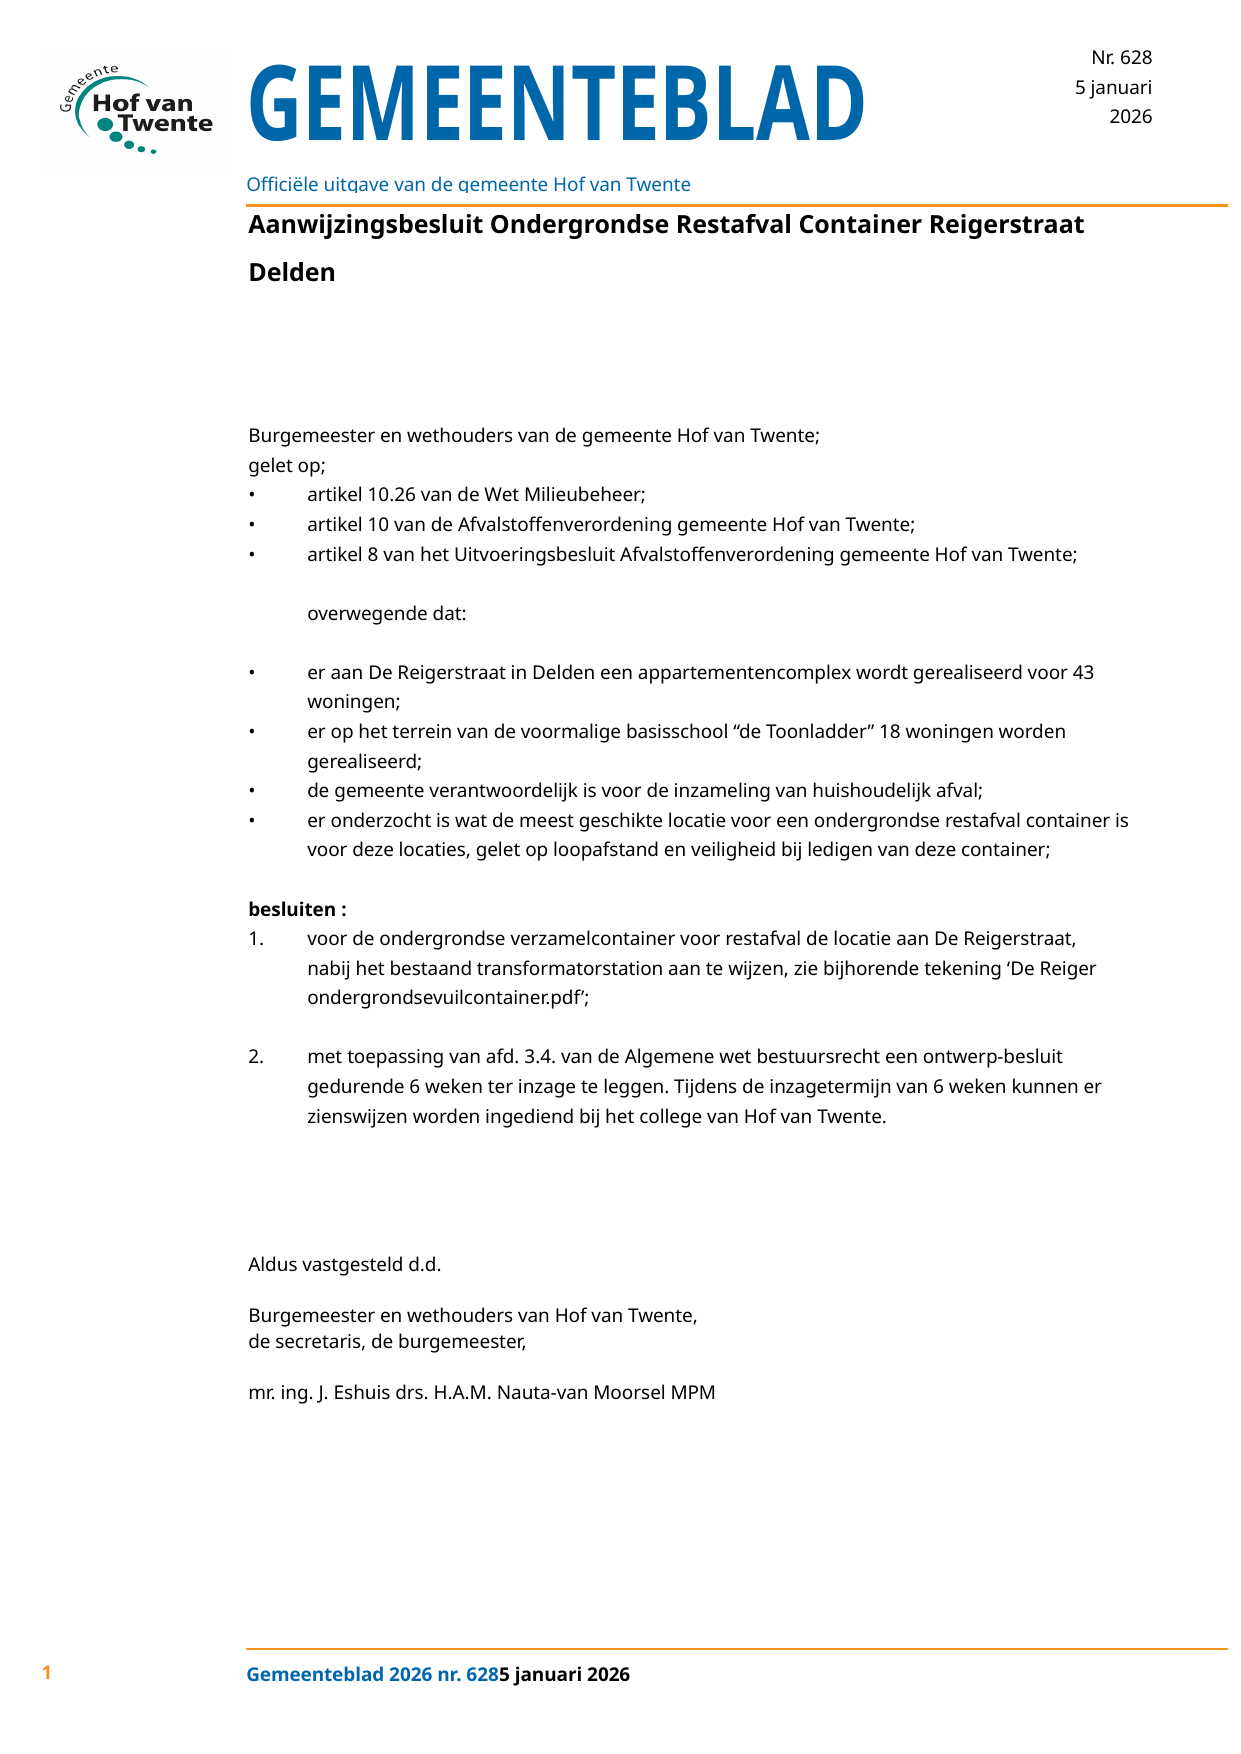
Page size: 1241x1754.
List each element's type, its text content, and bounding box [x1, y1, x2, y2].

list ondergrondsevuilcontainer.pdf’; [248, 984, 1152, 1010]
list artikel 8 van het Uitvoeringsbesluit Afvalstoffenverordening gemeente Hof van Twente; [248, 541, 1152, 567]
text de secretaris, de burgemeester, [248, 1328, 1152, 1354]
picture [41, 47, 231, 172]
text mr. ing. J. Eshuis drs. H.A.M. Nauta-van Moorsel MPM [248, 1379, 1152, 1405]
list artikel 10.26 van de Wet Milieubeheer; [248, 482, 1152, 507]
text Burgemeester en wethouders van Hof van Twente, [248, 1302, 1152, 1328]
list voor de ondergrondse verzamelcontainer voor restafval de locatie aan De Reigerstraat, [248, 925, 1152, 951]
list overwegende dat: [248, 600, 1152, 626]
text Burgemeester en wethouders van de gemeente Hof van Twente; [248, 422, 1152, 448]
text besluiten : [248, 896, 1152, 922]
list met toepassing van afd. 3.4. van de Algemene wet bestuursrecht een ontwerp-besluit [248, 1044, 1152, 1069]
list er aan De Reigerstraat in Delden een appartementencomplex wordt gerealiseerd voor 43 woningen; [248, 659, 1152, 714]
list er onderzocht is wat de meest geschikte locatie voor een ondergrondse restafval container is voor deze locaties, gelet op loopafstand en veiligheid bij ledigen van deze container; [248, 807, 1152, 862]
list gedurende 6 weken ter inzage te leggen. Tijdens de inzagetermijn van 6 weken kunnen er zienswijzen worden ingediend bij het college van Hof van Twente. [248, 1073, 1152, 1129]
text Aldus vastgesteld d.d. [248, 1251, 1152, 1277]
list de gemeente verantwoordelijk is voor de inzameling van huishoudelijk afval; [248, 777, 1152, 803]
list artikel 10 van de Afvalstoffenverordening gemeente Hof van Twente; [248, 511, 1152, 537]
text Aanwijzingsbesluit Ondergrondse Restafval Container Reigerstraat Delden [248, 207, 1152, 288]
list nabij het bestaand transformatorstation aan te wijzen, zie bijhorende tekening ‘De Reiger [248, 955, 1152, 981]
text gelet op; [248, 452, 1152, 478]
list er op het terrein van de voormalige basisschool “de Toonladder” 18 woningen worden gerealiseerd; [248, 718, 1152, 774]
